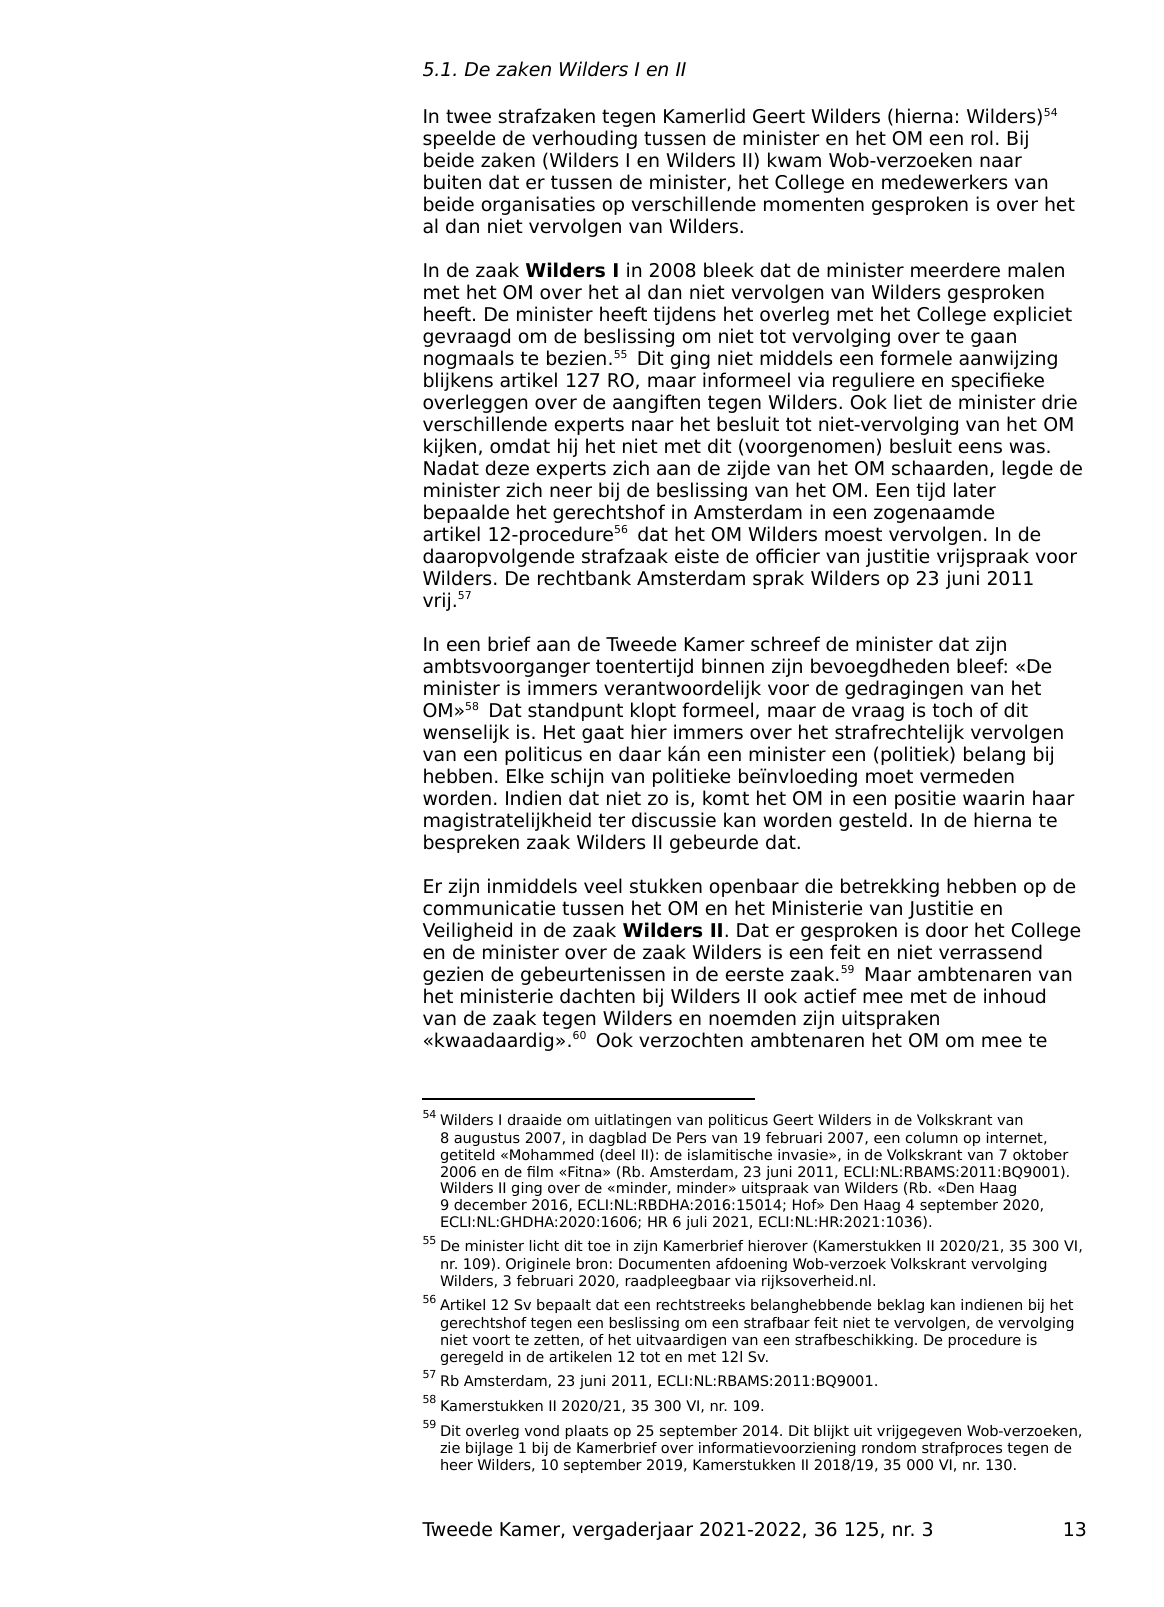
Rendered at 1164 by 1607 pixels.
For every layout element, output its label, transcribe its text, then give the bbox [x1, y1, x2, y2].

text Kamerstukken II 2020/21, 35 300 VI, nr. 109. [422, 1393, 1087, 1416]
text Wilders I draaide om uitlatingen van politicus Geert Wilders in de Volkskrant van 8 augustus 2007, in dagblad De Pers van 19 februari 2007, een column op internet, getiteld «Mohammed (deel II): de islamitische invasie», in de Volkskrant van 7 oktober 2006 en de film «Fitna» (Rb. Amsterdam, 23 juni 2011, ECLI:NL:RBAMS:2011:BQ9001). Wilders II ging over de «minder, minder» uitspraak van Wilders (Rb. «Den Haag 9 december 2016, ECLI:NL:RBDHA:2016:15014; Hof» Den Haag 4 september 2020, ECLI:NL:GHDHA:2020:1606; HR 6 juli 2021, ECLI:NL:HR:2021:1036). [422, 1108, 1087, 1231]
text Rb Amsterdam, 23 juni 2011, ECLI:NL:RBAMS:2011:BQ9001. [422, 1368, 1087, 1391]
text Artikel 12 Sv bepaalt dat een rechtstreeks belanghebbende beklag kan indienen bij het gerechtshof tegen een beslissing om een strafbaar feit niet te vervolgen, de vervolging niet voort te zetten, of het uitvaardigen van een strafbeschikking. De procedure is geregeld in de artikelen 12 tot en met 12l Sv. [422, 1293, 1087, 1366]
subtitle 5.1. De zaken Wilders I en II [422, 59, 1087, 81]
text Er zijn inmiddels veel stukken openbaar die betrekking hebben op de communicatie tussen het OM en het Ministerie van Justitie en Veiligheid in de zaak Wilders II. Dat er gesproken is door het College en de minister over de zaak Wilders is een feit en niet verrassend gezien de gebeurtenissen in de eerste zaak. Maar ambtenaren van het ministerie dachten bij Wilders II ook actief mee met de inhoud van de zaak tegen Wilders en noemden zijn uitspraken «kwaadaardig». Ook verzochten ambtenaren het OM om mee te [422, 876, 1087, 1052]
text Dit overleg vond plaats op 25 september 2014. Dit blijkt uit vrijgegeven Wob-verzoeken, zie bijlage 1 bij de Kamerbrief over informatievoorziening rondom strafproces tegen de heer Wilders, 10 september 2019, Kamerstukken II 2018/19, 35 000 VI, nr. 130. [422, 1418, 1087, 1474]
text De minister licht dit toe in zijn Kamerbrief hierover (Kamerstukken II 2020/21, 35 300 VI, nr. 109). Originele bron: Documenten afdoening Wob-verzoek Volkskrant vervolging Wilders, 3 februari 2020, raadpleegbaar via rijksoverheid.nl. [422, 1234, 1087, 1290]
text In de zaak Wilders I in 2008 bleek dat de minister meerdere malen met het OM over het al dan niet vervolgen van Wilders gesproken heeft. De minister heeft tijdens het overleg met het College expliciet gevraagd om de beslissing om niet tot vervolging over te gaan nogmaals te bezien. Dit ging niet middels een formele aanwijzing blijkens artikel 127 RO, maar informeel via reguliere en specifieke overleggen over de aangiften tegen Wilders. Ook liet de minister drie verschillende experts naar het besluit tot niet-vervolging van het OM kijken, omdat hij het niet met dit (voorgenomen) besluit eens was. Nadat deze experts zich aan de zijde van het OM schaarden, legde de minister zich neer bij de beslissing van het OM. Een tijd later bepaalde het gerechtshof in Amsterdam in een zogenaamde artikel 12-procedure dat het OM Wilders moest vervolgen. In de daaropvolgende strafzaak eiste de officier van justitie vrijspraak voor Wilders. De rechtbank Amsterdam sprak Wilders op 23 juni 2011 vrij. [422, 260, 1087, 612]
text In een brief aan de Tweede Kamer schreef de minister dat zijn ambtsvoorganger toentertijd binnen zijn bevoegdheden bleef: «De minister is immers verantwoordelijk voor de gedragingen van het OM» Dat standpunt klopt formeel, maar de vraag is toch of dit wenselijk is. Het gaat hier immers over het strafrechtelijk vervolgen van een politicus en daar kán een minister een (politiek) belang bij hebben. Elke schijn van politieke beïnvloeding moet vermeden worden. Indien dat niet zo is, komt het OM in een positie waarin haar magistratelijkheid ter discussie kan worden gesteld. In de hierna te bespreken zaak Wilders II gebeurde dat. [422, 634, 1087, 854]
text In twee strafzaken tegen Kamerlid Geert Wilders (hierna: Wilders) speelde de verhouding tussen de minister en het OM een rol. Bij beide zaken (Wilders I en Wilders II) kwam Wob-verzoeken naar buiten dat er tussen de minister, het College en medewerkers van beide organisaties op verschillende momenten gesproken is over het al dan niet vervolgen van Wilders. [422, 106, 1087, 238]
